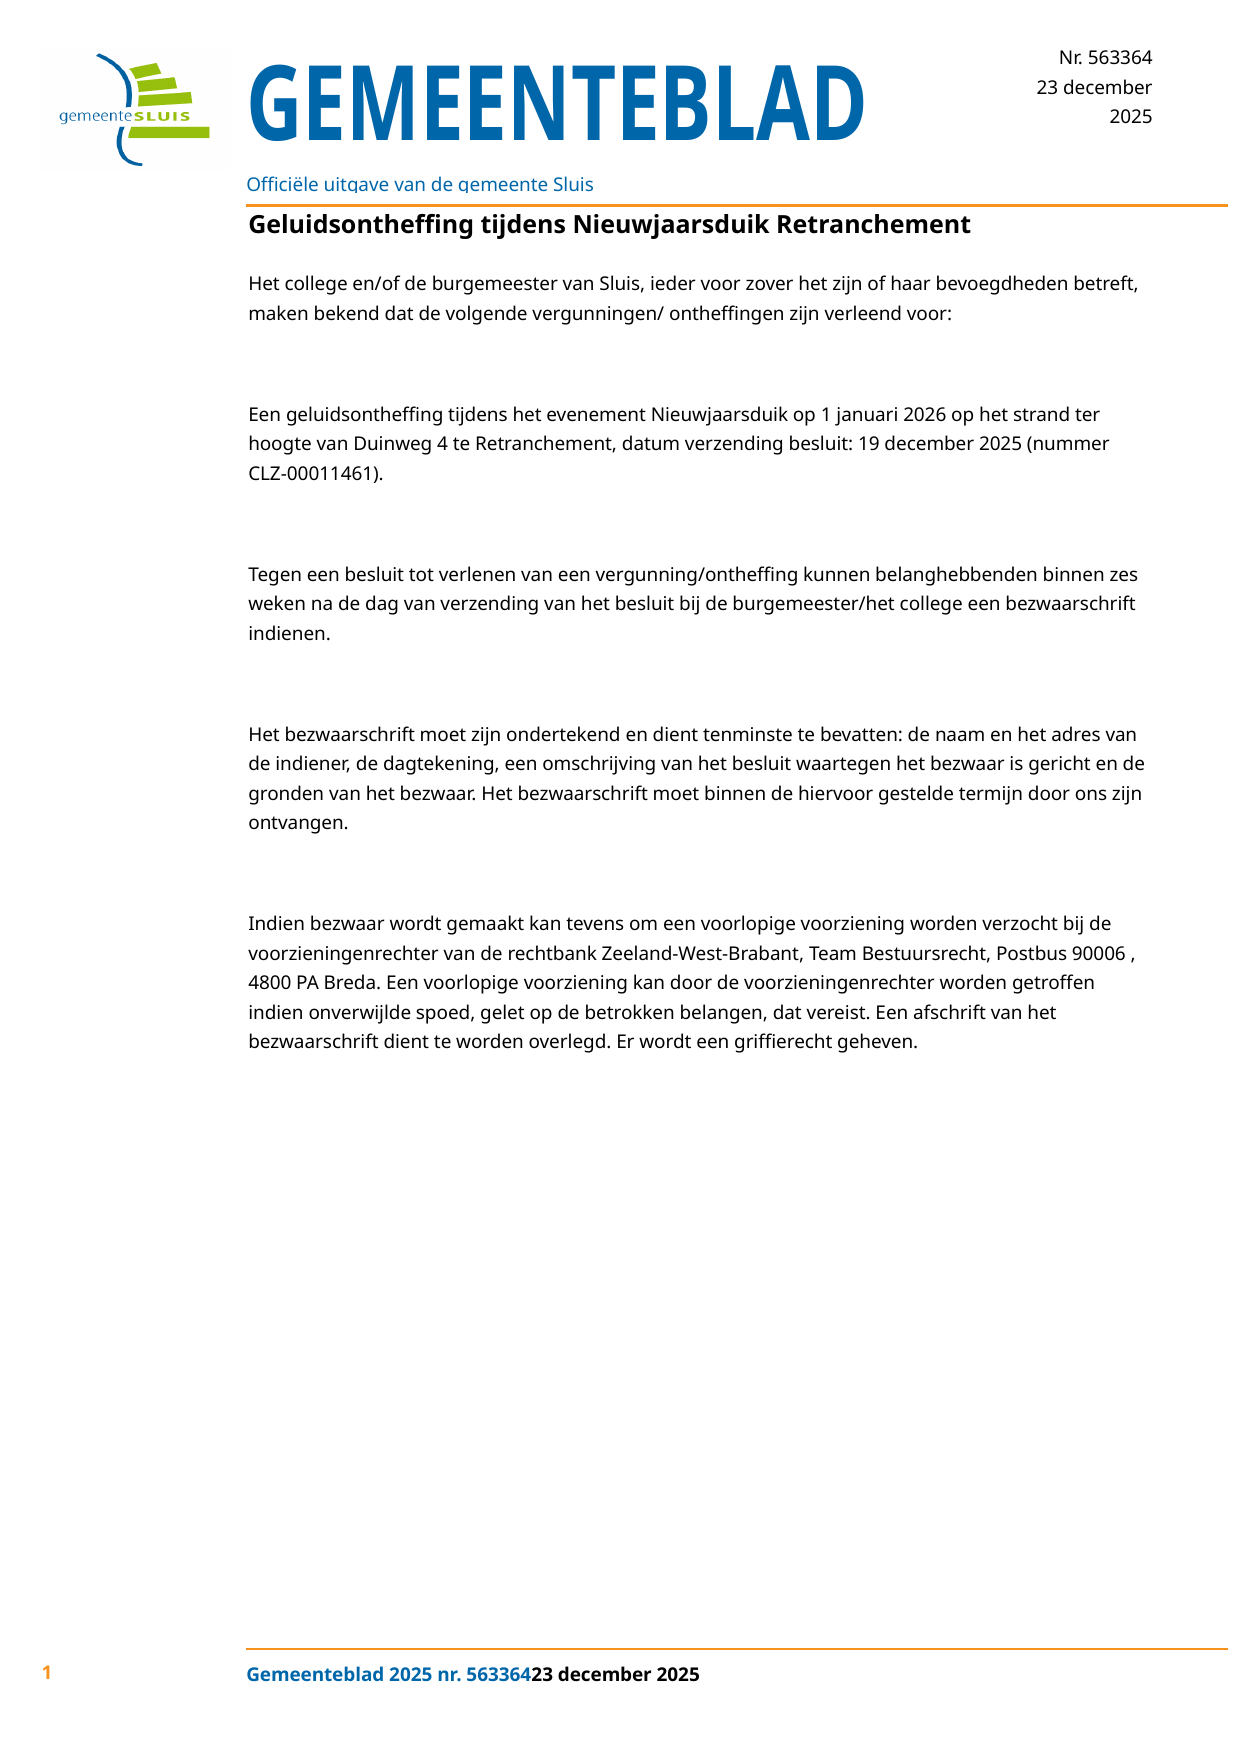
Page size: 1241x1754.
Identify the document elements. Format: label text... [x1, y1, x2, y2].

picture [41, 47, 231, 172]
text Tegen een besluit tot verlenen van een vergunning/ontheffing kunnen belanghebbenden binnen zes weken na de dag van verzending van het besluit bij de burgemeester/het college een bezwaarschrift indienen. [248, 561, 1152, 646]
text Het college en/of de burgemeester van Sluis, ieder voor zover het zijn of haar bevoegdheden betreft, maken bekend dat de volgende vergunningen/ ontheffingen zijn verleend voor: [248, 270, 1152, 326]
text Geluidsontheffing tijdens Nieuwjaarsduik Retranchement [248, 207, 1152, 241]
text Indien bezwaar wordt gemaakt kan tevens om een voorlopige voorziening worden verzocht bij de voorzieningenrechter van de rechtbank Zeeland-West-Brabant, Team Bestuursrecht, Postbus 90006 , 4800 PA Breda. Een voorlopige voorziening kan door de voorzieningenrechter worden getroffen indien onverwijlde spoed, gelet op de betrokken belangen, dat vereist. Een afschrift van het bezwaarschrift dient te worden overlegd. Er wordt een griffierecht geheven. [248, 910, 1152, 1054]
text Het bezwaarschrift moet zijn ondertekend en dient tenminste te bevatten: de naam en het adres van de indiener, de dagtekening, een omschrijving van het besluit waartegen het bezwaar is gericht en de gronden van het bezwaar. Het bezwaarschrift moet binnen de hiervoor gestelde termijn door ons zijn ontvangen. [248, 721, 1152, 835]
text Een geluidsontheffing tijdens het evenement Nieuwjaarsduik op 1 januari 2026 op het strand ter hoogte van Duinweg 4 te Retranchement, datum verzending besluit: 19 december 2025 (nummer CLZ-00011461). [248, 401, 1152, 486]
